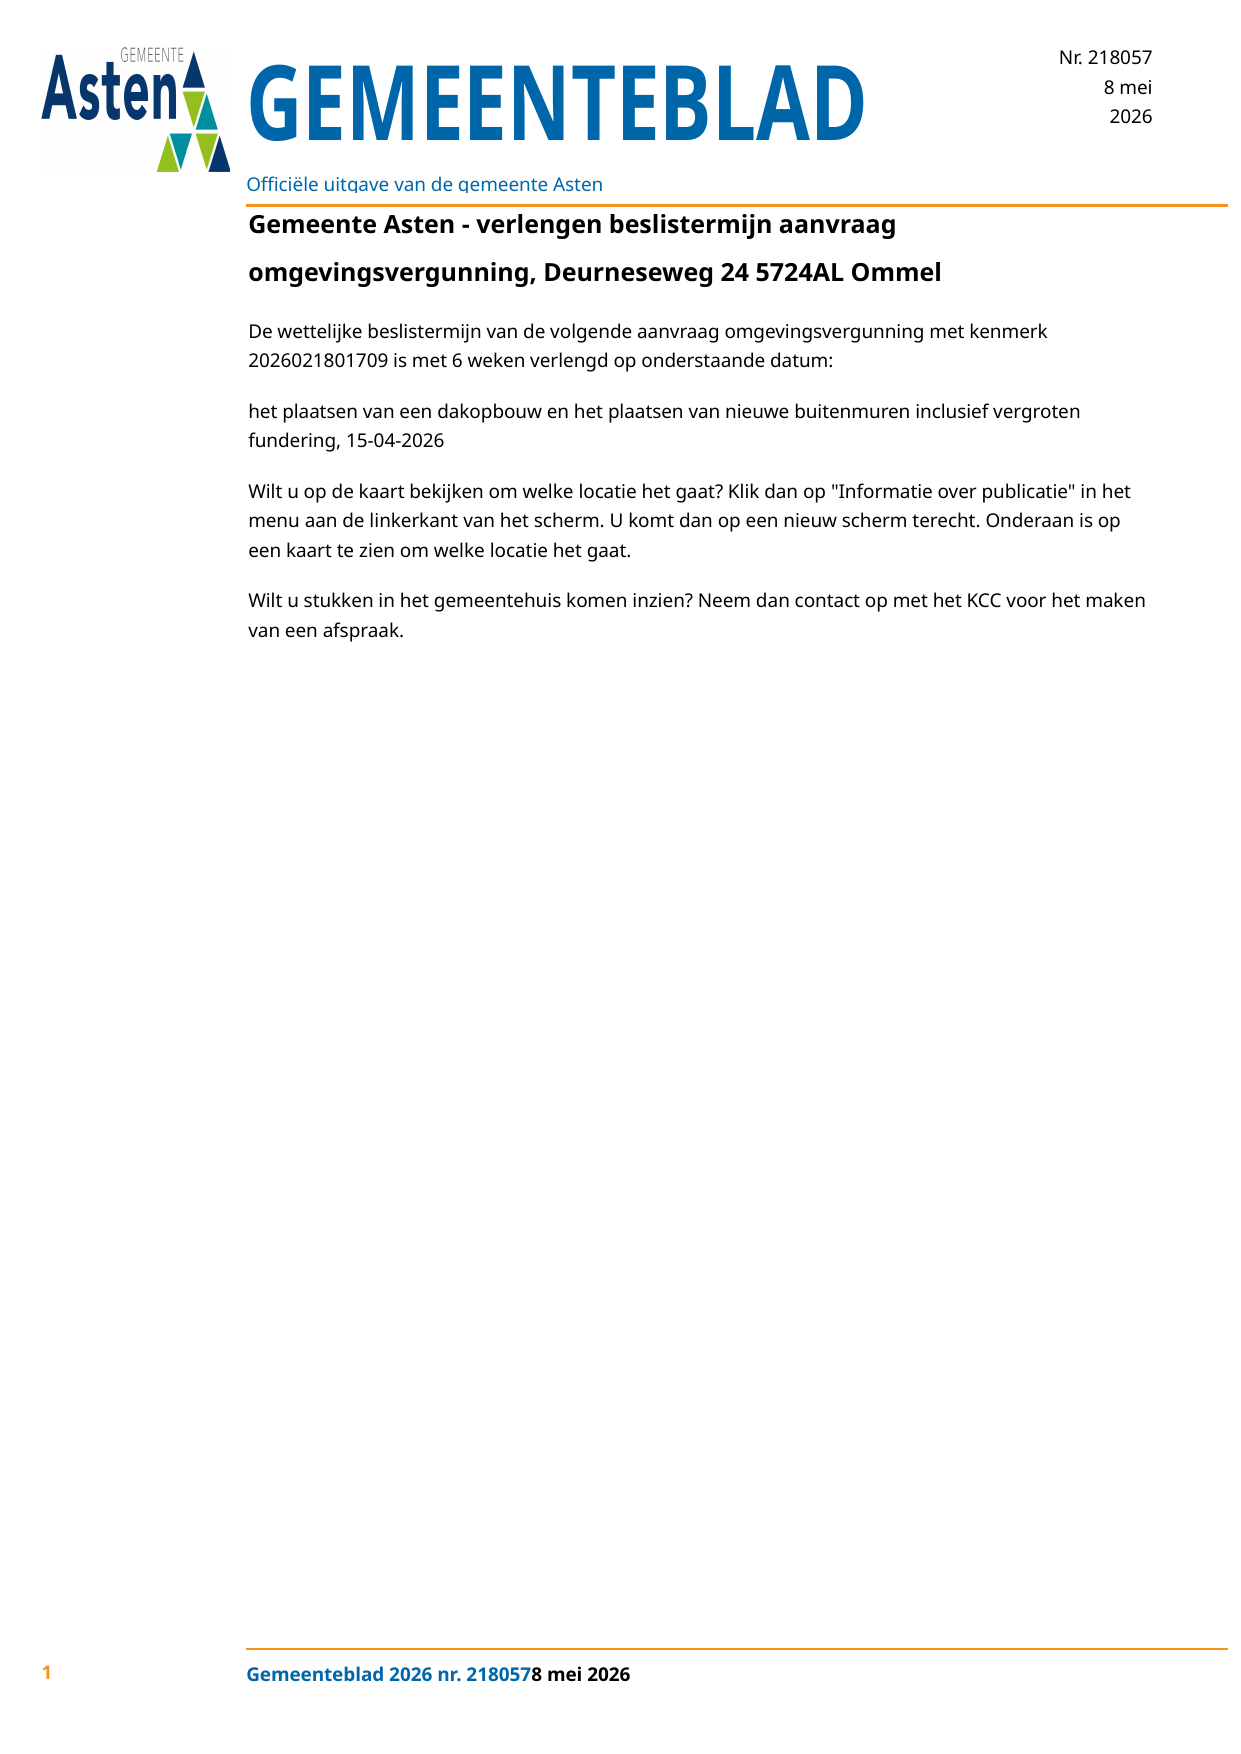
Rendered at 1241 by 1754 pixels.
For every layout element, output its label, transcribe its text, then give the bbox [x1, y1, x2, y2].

text De wettelijke beslistermijn van de volgende aanvraag omgevingsvergunning met kenmerk 2026021801709 is met 6 weken verlengd op onderstaande datum: [248, 318, 1152, 373]
picture [41, 47, 231, 172]
text Gemeente Asten - verlengen beslistermijn aanvraag omgevingsvergunning, Deurneseweg 24 5724AL Ommel [248, 207, 1152, 288]
text Wilt u stukken in het gemeentehuis komen inzien? Neem dan contact op met het KCC voor het maken van een afspraak. [248, 587, 1152, 643]
text het plaatsen van een dakopbouw en het plaatsen van nieuwe buitenmuren inclusief vergroten fundering, 15-04-2026 [248, 398, 1152, 453]
text Wilt u op de kaart bekijken om welke locatie het gaat? Klik dan op "Informatie over publicatie" in het menu aan de linkerkant van het scherm. U komt dan op een nieuw scherm terecht. Onderaan is op een kaart te zien om welke locatie het gaat. [248, 478, 1152, 563]
